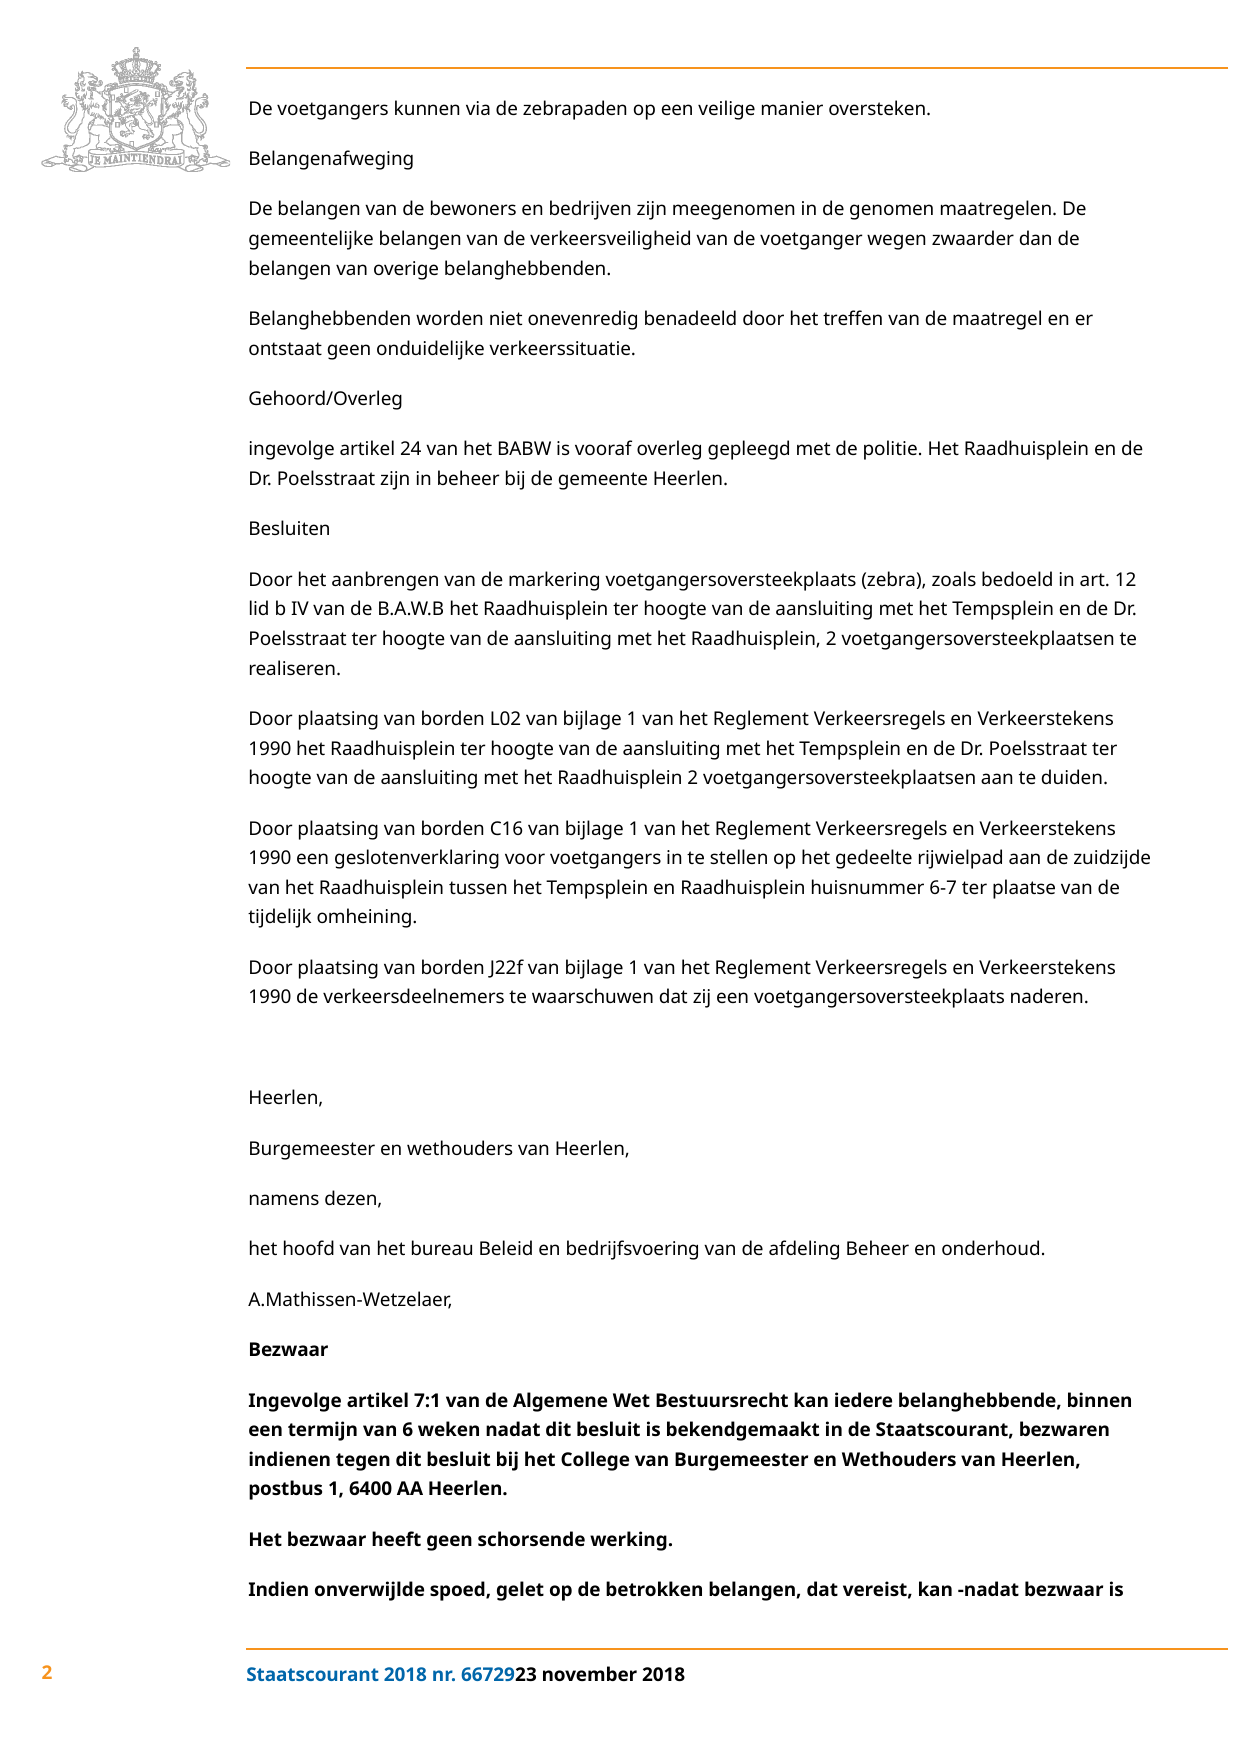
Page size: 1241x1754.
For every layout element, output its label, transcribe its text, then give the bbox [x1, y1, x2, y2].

text het hoofd van het bureau Beleid en bedrijfsvoering van de afdeling Beheer en onderhoud. [248, 1236, 1152, 1261]
text Heerlen, [248, 1084, 1152, 1110]
text De voetgangers kunnen via de zebrapaden op een veilige manier oversteken. [248, 95, 1152, 121]
text Burgemeester en wethouders van Heerlen, [248, 1135, 1152, 1161]
text Ingevolge artikel 7:1 van de Algemene Wet Bestuursrecht kan iedere belanghebbende, binnen een termijn van 6 weken nadat dit besluit is bekendgemaakt in de Staatscourant, bezwaren indienen tegen dit besluit bij het College van Burgemeester en Wethouders van Heerlen, postbus 1, 6400 AA Heerlen. [248, 1387, 1152, 1501]
text ingevolge artikel 24 van het BABW is vooraf overleg gepleegd met de politie. Het Raadhuisplein en de Dr. Poelsstraat zijn in beheer bij de gemeente Heerlen. [248, 436, 1152, 491]
text De belangen van de bewoners en bedrijven zijn meegenomen in de genomen maatregelen. De gemeentelijke belangen van de verkeersveiligheid van de voetganger wegen zwaarder dan de belangen van overige belanghebbenden. [248, 196, 1152, 281]
text Belanghebbenden worden niet onevenredig benadeeld door het treffen van de maatregel en er ontstaat geen onduidelijke verkeerssituatie. [248, 305, 1152, 361]
text Besluiten [248, 516, 1152, 541]
text Het bezwaar heeft geen schorsende werking. [248, 1526, 1152, 1552]
text Bezwaar [248, 1336, 1152, 1362]
text namens dezen, [248, 1185, 1152, 1211]
text A.Mathissen-Wetzelaer, [248, 1286, 1152, 1312]
picture [41, 47, 231, 172]
text Gehoord/Overleg [248, 385, 1152, 411]
text Door plaatsing van borden L02 van bijlage 1 van het Reglement Verkeersregels en Verkeerstekens 1990 het Raadhuisplein ter hoogte van de aansluiting met het Tempsplein en de Dr. Poelsstraat ter hoogte van de aansluiting met het Raadhuisplein 2 voetgangersoversteekplaatsen aan te duiden. [248, 705, 1152, 790]
text Belangenafweging [248, 145, 1152, 171]
text Door plaatsing van borden J22f van bijlage 1 van het Reglement Verkeersregels en Verkeerstekens 1990 de verkeersdeelnemers te waarschuwen dat zij een voetgangersoversteekplaats naderen. [248, 954, 1152, 1009]
text Door het aanbrengen van de markering voetgangersoversteekplaats (zebra), zoals bedoeld in art. 12 lid b IV van de B.A.W.B het Raadhuisplein ter hoogte van de aansluiting met het Tempsplein en de Dr. Poelsstraat ter hoogte van de aansluiting met het Raadhuisplein, 2 voetgangersoversteekplaatsen te realiseren. [248, 566, 1152, 681]
text Door plaatsing van borden C16 van bijlage 1 van het Reglement Verkeersregels en Verkeerstekens 1990 een geslotenverklaring voor voetgangers in te stellen op het gedeelte rijwielpad aan de zuidzijde van het Raadhuisplein tussen het Tempsplein en Raadhuisplein huisnummer 6-7 ter plaatse van de tijdelijk omheining. [248, 815, 1152, 929]
text Indien onverwijlde spoed, gelet op de betrokken belangen, dat vereist, kan -nadat bezwaar is [248, 1576, 1152, 1602]
